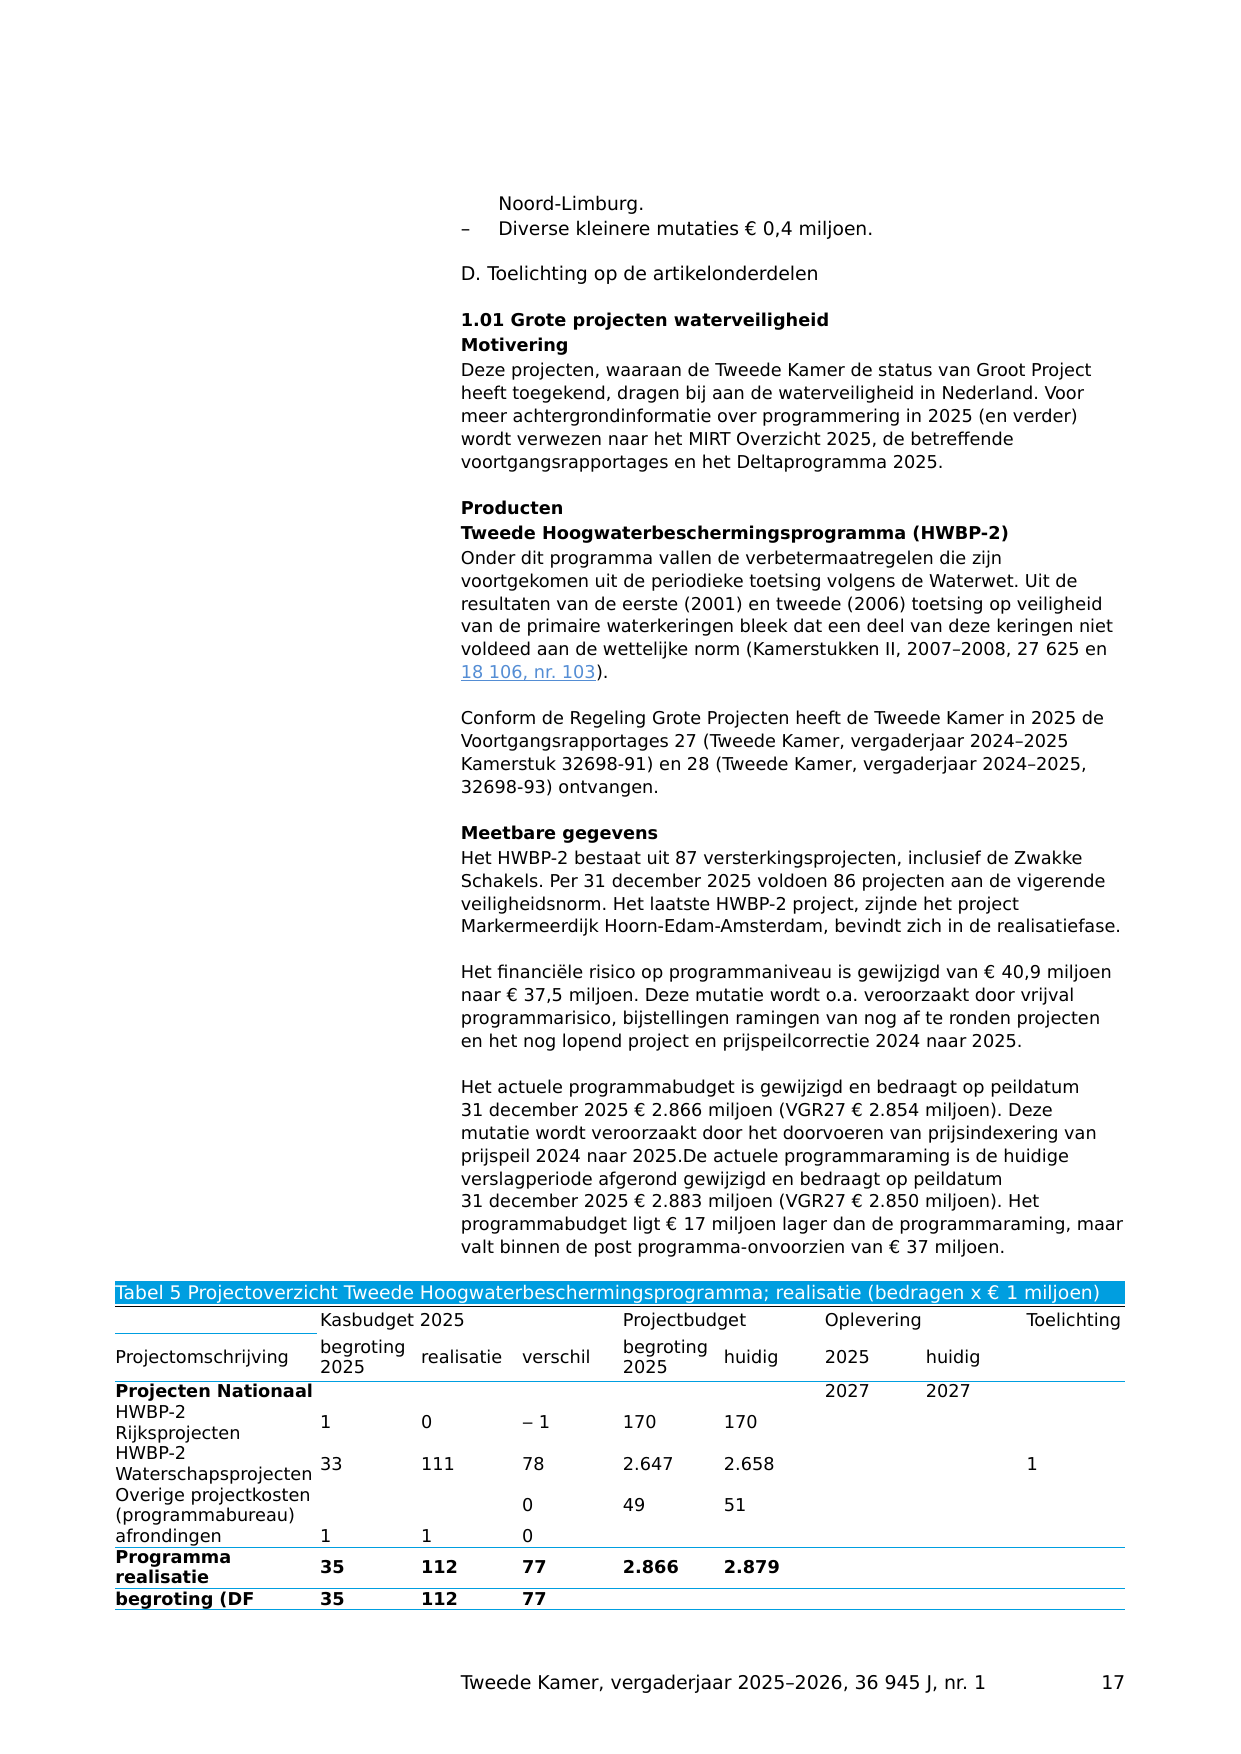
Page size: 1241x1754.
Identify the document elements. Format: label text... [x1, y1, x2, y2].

table_cell [822, 1526, 923, 1546]
table_cell [923, 1548, 1023, 1588]
table_cell [721, 1526, 822, 1546]
table_cell HWBP-2 Waterschapsprojecten [115, 1443, 317, 1484]
text Het HWBP-2 bestaat uit 87 versterkingsprojecten, inclusief de Zwakke Schakels. Per 31 december 2025 voldoen 86 projecten aan de vigerende veiligheidsnorm. Het laatste HWBP-2 project, zijnde het project Markermeerdijk Hoorn-Edam-Amsterdam, bevindt zich in de realisatiefase. [461, 846, 1125, 937]
table_cell 2.879 [721, 1548, 822, 1588]
table_cell [620, 1526, 721, 1546]
table_cell 2.647 [620, 1443, 721, 1484]
table_cell HWBP-2 Rijksprojecten [115, 1402, 317, 1443]
text Deze projecten, waaraan de Tweede Kamer de status van Groot Project heeft toegekend, dragen bij aan de waterveiligheid in Nederland. Voor meer achtergrondinformatie over programmering in 2025 (en verder) wordt verwezen naar het MIRT Overzicht 2025, de betreffende voortgangsrapportages en het Deltaprogramma 2025. [461, 358, 1125, 473]
table_cell [1024, 1382, 1125, 1402]
table_cell [620, 1382, 721, 1402]
text Het actuele programmabudget is gewijzigd en bedraagt op peildatum 31 december 2025 € 2.866 miljoen (VGR27 € 2.854 miljoen). Deze mutatie wordt veroorzaakt door het doorvoeren van prijsindexering van prijspeil 2024 naar 2025.De actuele programmaraming is de huidige verslagperiode afgerond gewijzigd en bedraagt op peildatum 31 december 2025 € 2.883 miljoen (VGR27 € 2.850 miljoen). Het programmabudget ligt € 17 miljoen lager dan de programmaraming, maar valt binnen de post programma-onvoorzien van € 37 miljoen. [461, 1075, 1125, 1258]
table_cell Projectomschrijving [115, 1334, 317, 1381]
table_cell 0 [519, 1526, 620, 1546]
title D. Toelichting op de artikelonderdelen [461, 263, 1125, 285]
table_cell 2027 [923, 1382, 1023, 1402]
table_cell [822, 1548, 923, 1588]
text 1.01 Grote projecten waterveiligheid [461, 308, 1125, 331]
table_cell 2.658 [721, 1443, 822, 1484]
table_cell 0 [418, 1402, 519, 1443]
table_cell [317, 1382, 418, 1402]
table_cell huidig [721, 1333, 822, 1381]
text Producten [461, 496, 1125, 519]
table_cell 51 [721, 1485, 822, 1526]
table_cell [822, 1443, 923, 1484]
table_cell 1 [317, 1526, 418, 1546]
table_cell Programma realisatie [115, 1548, 317, 1588]
text Onder dit programma vallen de verbetermaatregelen die zijn voortgekomen uit de periodieke toetsing volgens de Waterwet. Uit de resultaten van de eerste (2001) en tweede (2006) toetsing op veiligheid van de primaire waterkeringen bleek dat een deel van deze keringen niet voldeed aan de wettelijke norm (Kamerstukken II, 2007–2008, 27 625 en 18 106, nr. 103). [461, 546, 1125, 683]
table_cell afrondingen [115, 1526, 317, 1546]
table_cell Projectbudget [620, 1307, 822, 1333]
list Diverse kleinere mutaties € 0,4 miljoen. [461, 216, 1125, 241]
table_cell Toelichting [1024, 1307, 1125, 1333]
table_cell Overige projectkosten (programmabureau) [115, 1485, 317, 1526]
table_cell 111 [418, 1443, 519, 1484]
table_cell [923, 1589, 1023, 1609]
table_cell 112 [418, 1548, 519, 1588]
table_cell realisatie [418, 1333, 519, 1381]
table_cell begroting 2025 [317, 1333, 418, 1381]
table_cell [923, 1443, 1023, 1484]
table_cell [519, 1382, 620, 1402]
table_cell [620, 1589, 721, 1609]
table_cell Kasbudget 2025 [317, 1307, 620, 1333]
list Noord-Limburg. [461, 191, 1125, 216]
table_cell [317, 1485, 418, 1526]
table_cell [418, 1485, 519, 1526]
text Meetbare gegevens [461, 821, 1125, 844]
table_cell 0 [519, 1485, 620, 1526]
table_cell [1024, 1402, 1125, 1443]
table_cell 2027 [822, 1382, 923, 1402]
table_cell 170 [721, 1402, 822, 1443]
text Conform de Regeling Grote Projecten heeft de Tweede Kamer in 2025 de Voortgangsrapportages 27 (Tweede Kamer, vergaderjaar 2024–2025 Kamerstuk 32698-91) en 28 (Tweede Kamer, vergaderjaar 2024–2025, 32698-93) ontvangen. [461, 706, 1125, 798]
table_cell 33 [317, 1443, 418, 1484]
text Tweede Hoogwaterbeschermingsprogramma (HWBP-2) [461, 521, 1125, 544]
table_cell huidig [923, 1333, 1023, 1381]
table_cell 35 [317, 1548, 418, 1588]
table_cell [1024, 1589, 1125, 1609]
table_cell [822, 1485, 923, 1526]
table_cell [418, 1382, 519, 1402]
table_cell 1 [418, 1526, 519, 1546]
text Het financiële risico op programmaniveau is gewijzigd van € 40,9 miljoen naar € 37,5 miljoen. Deze mutatie wordt o.a. veroorzaakt door vrijval programmarisico, bijstellingen ramingen van nog af te ronden projecten en het nog lopend project en prijspeilcorrectie 2024 naar 2025. [461, 960, 1125, 1052]
table_cell 112 [418, 1589, 519, 1609]
text Motivering [461, 333, 1125, 356]
table_cell 2025 [822, 1333, 923, 1381]
table_cell 77 [519, 1589, 620, 1609]
table_cell Projecten Nationaal [115, 1382, 317, 1402]
table_cell [721, 1382, 822, 1402]
table_cell 2.866 [620, 1548, 721, 1588]
table_cell [1024, 1548, 1125, 1588]
table_cell Oplevering [822, 1307, 1023, 1333]
table_cell begroting 2025 [620, 1333, 721, 1381]
table_cell [923, 1526, 1023, 1546]
table_cell 49 [620, 1485, 721, 1526]
table_cell 77 [519, 1548, 620, 1588]
table_cell [1024, 1485, 1125, 1526]
table_cell [115, 1307, 317, 1333]
table_cell 78 [519, 1443, 620, 1484]
table_cell verschil [519, 1333, 620, 1381]
table_cell [923, 1402, 1023, 1443]
table_cell begroting (DF [115, 1589, 317, 1609]
table_cell 170 [620, 1402, 721, 1443]
table_cell [822, 1589, 923, 1609]
table_cell [1024, 1333, 1125, 1381]
table_cell [1024, 1526, 1125, 1546]
table_cell [923, 1485, 1023, 1526]
table_cell 35 [317, 1589, 418, 1609]
table_cell ‒ 1 [519, 1402, 620, 1443]
table_cell [721, 1589, 822, 1609]
table_cell 1 [1024, 1443, 1125, 1484]
table_cell 1 [317, 1402, 418, 1443]
table_cell [822, 1402, 923, 1443]
